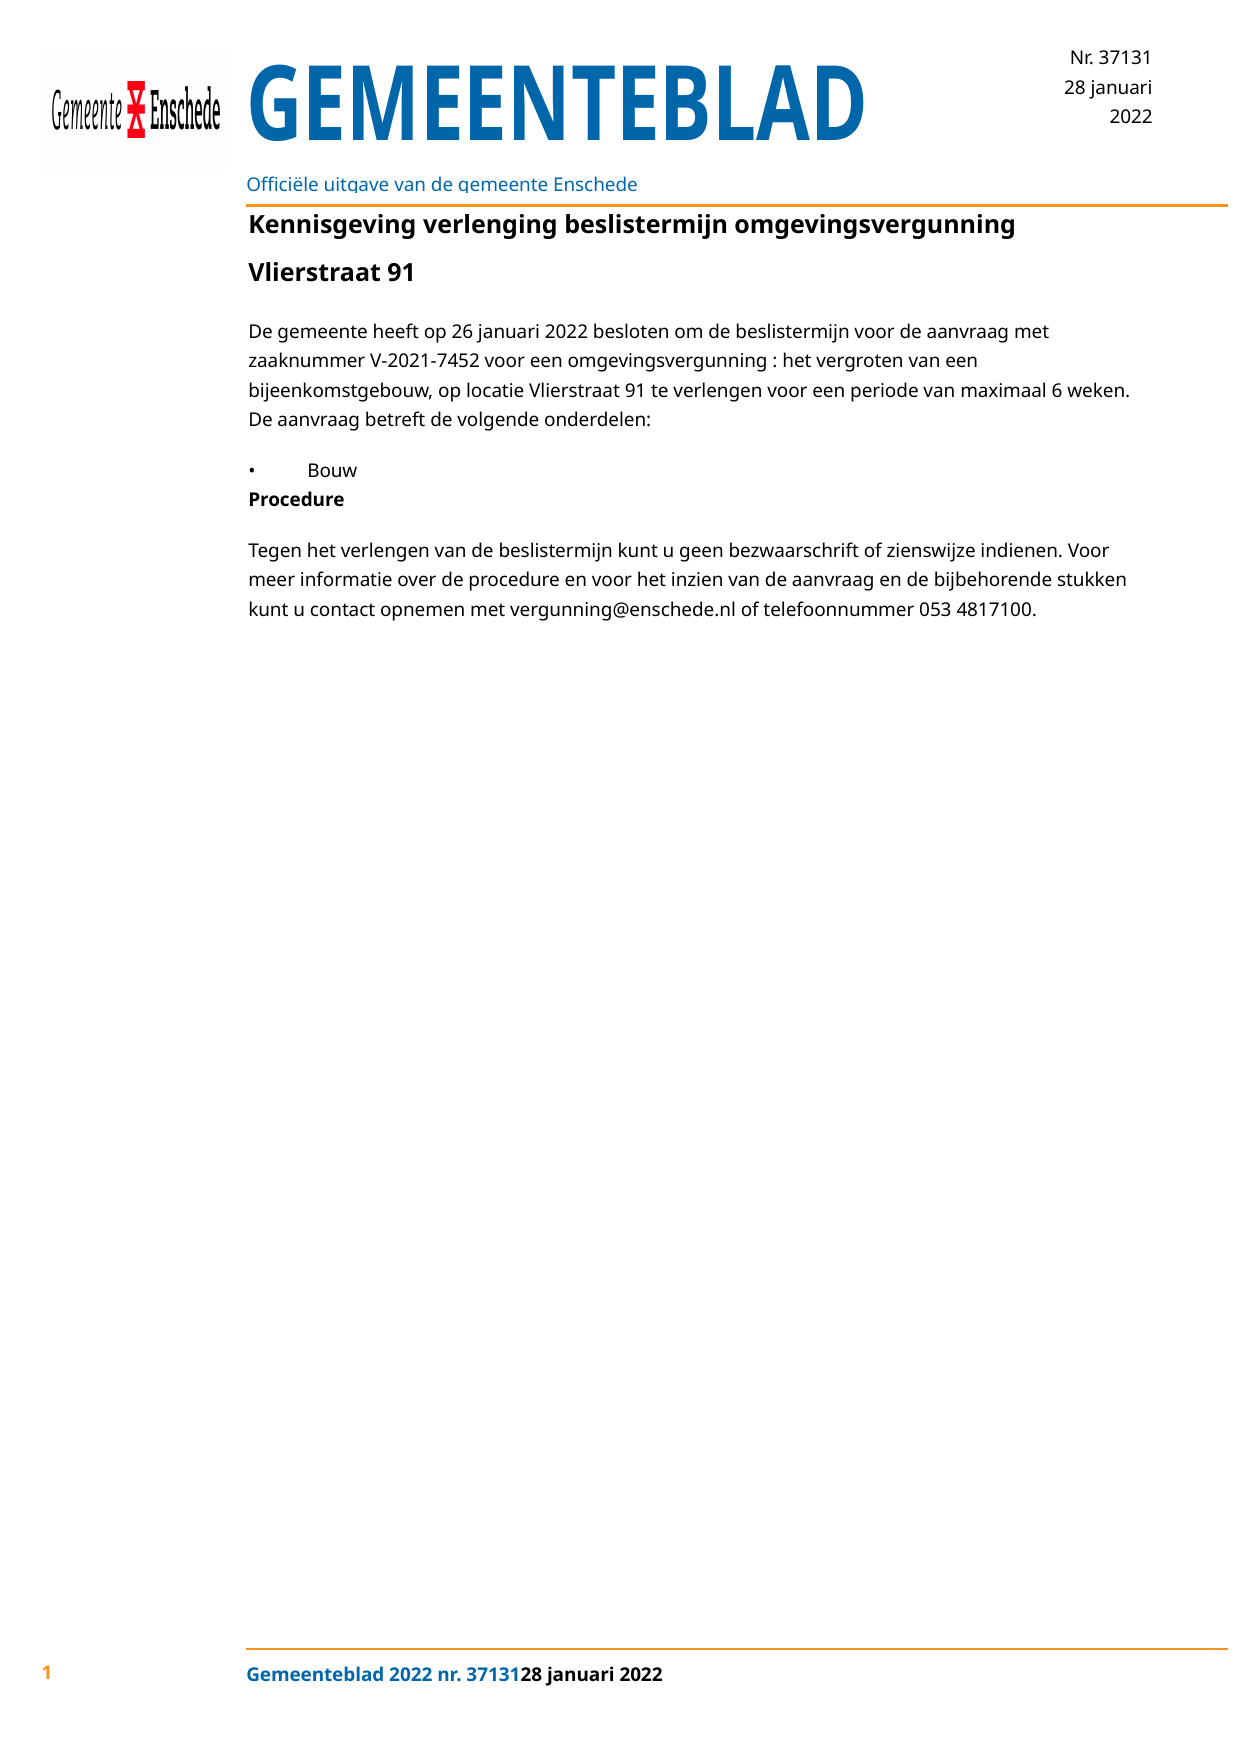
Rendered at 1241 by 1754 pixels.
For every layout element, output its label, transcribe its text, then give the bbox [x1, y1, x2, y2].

text De gemeente heeft op 26 januari 2022 besloten om de beslistermijn voor de aanvraag met zaaknummer V-2021-7452 voor een omgevingsvergunning : het vergroten van een bijeenkomstgebouw, op locatie Vlierstraat 91 te verlengen voor een periode van maximaal 6 weken. De aanvraag betreft de volgende onderdelen: [248, 318, 1152, 432]
text Tegen het verlengen van de beslistermijn kunt u geen bezwaarschrift of zienswijze indienen. Voor meer informatie over de procedure en voor het inzien van de aanvraag en de bijbehorende stukken kunt u contact opnemen met vergunning@enschede.nl of telefoonnummer 053 4817100. [248, 537, 1152, 622]
picture [41, 47, 231, 172]
text Kennisgeving verlenging beslistermijn omgevingsvergunning Vlierstraat 91 [248, 207, 1152, 288]
text Procedure [248, 487, 1152, 512]
list Bouw [248, 457, 1152, 483]
